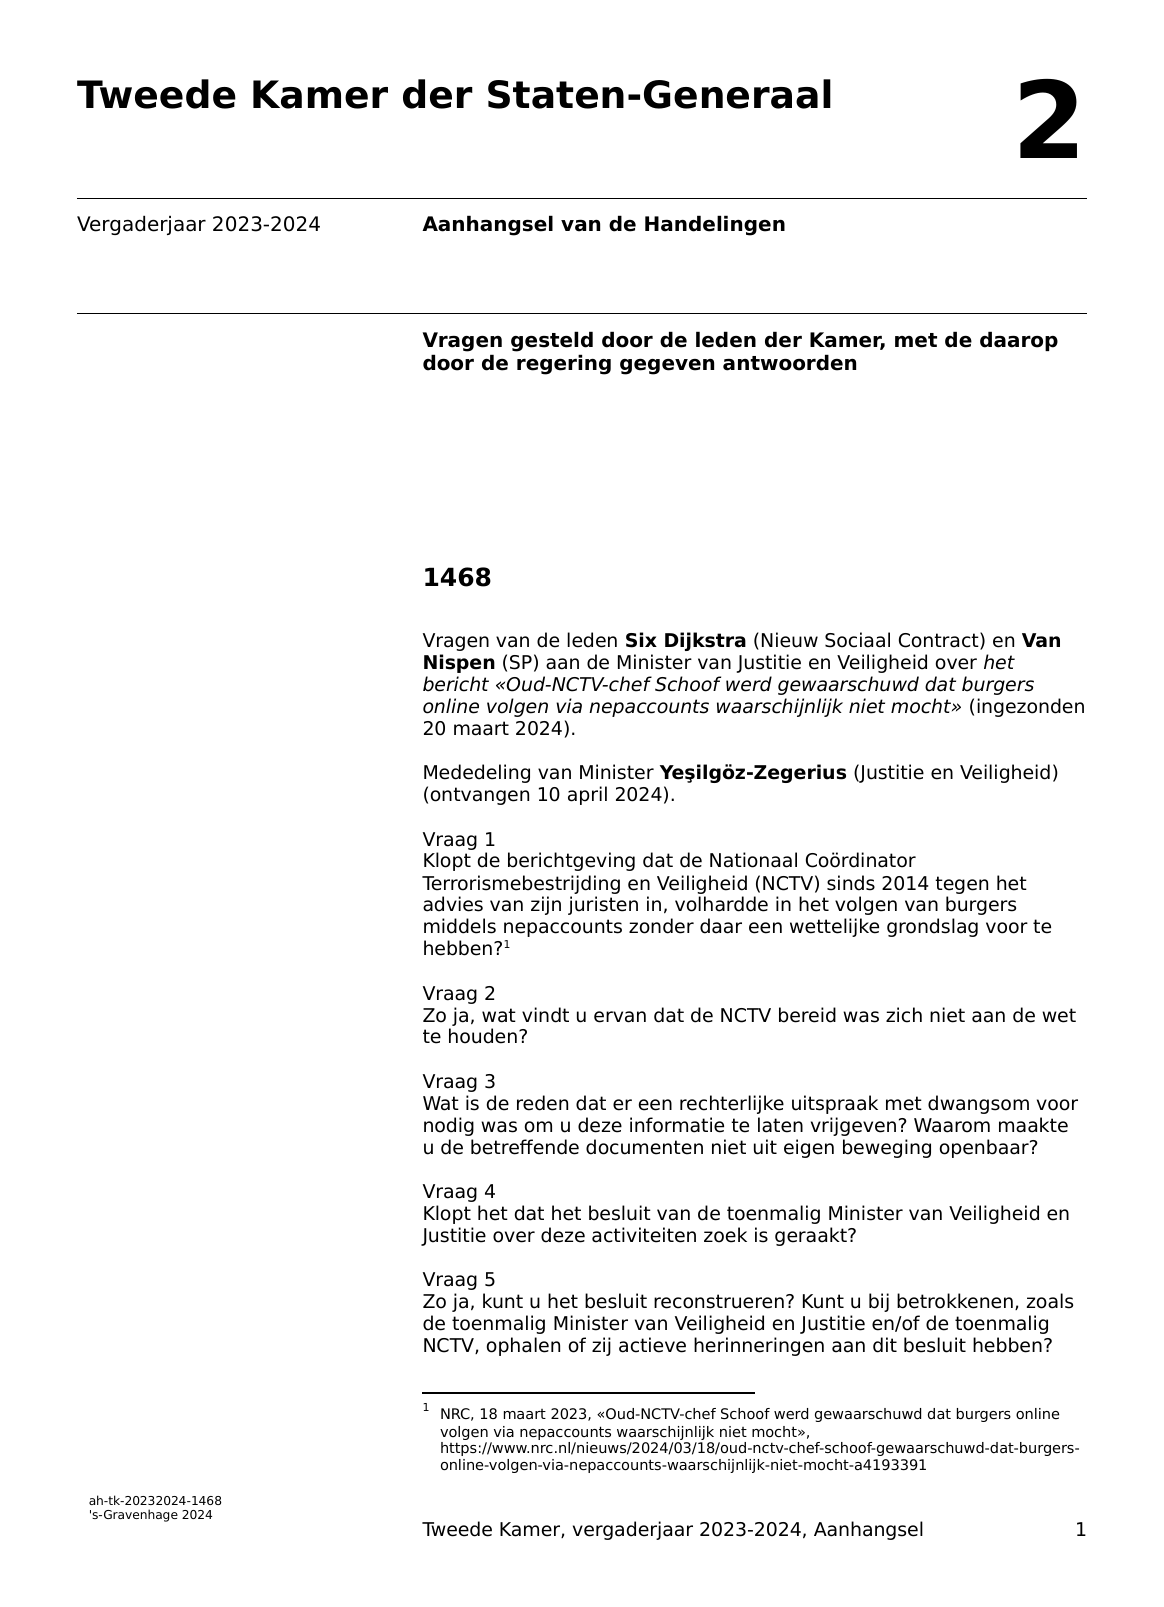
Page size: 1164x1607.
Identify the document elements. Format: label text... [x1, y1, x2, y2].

text Vragen van de leden Six Dijkstra (Nieuw Sociaal Contract) en Van Nispen (SP) aan de Minister van Justitie en Veiligheid over het bericht «Oud-NCTV-chef Schoof werd gewaarschuwd dat burgers online volgen via nepaccounts waarschijnlijk niet mocht» (ingezonden 20 maart 2024). [422, 630, 1087, 740]
text Zo ja, wat vindt u ervan dat de NCTV bereid was zich niet aan de wet te houden? [422, 1004, 1087, 1048]
text Klopt het dat het besluit van de toenmalig Minister van Veiligheid en Justitie over deze activiteiten zoek is geraakt? [422, 1203, 1087, 1247]
table_cell Vergaderjaar 2023-2024 [77, 199, 422, 313]
table_cell [77, 314, 422, 375]
text Vraag 4 [422, 1181, 1087, 1203]
text 's-Gravenhage 2024 [88, 1508, 323, 1522]
table_header Tweede Kamer der Staten-Generaal [77, 59, 886, 198]
text Wat is de reden dat er een rechterlijke uitspraak met dwangsom voor nodig was om u deze informatie te laten vrijgeven? Waarom maakte u de betreffende documenten niet uit eigen beweging openbaar? [422, 1093, 1087, 1158]
text Mededeling van Minister Yeşilgöz-Zegerius (Justitie en Veiligheid) (ontvangen 10 april 2024). [422, 762, 1087, 806]
text Klopt de berichtgeving dat de Nationaal Coördinator Terrorismebestrijding en Veiligheid (NCTV) sinds 2014 tegen het advies van zijn juristen in, volhardde in het volgen van burgers middels nepaccounts zonder daar een wettelijke grondslag voor te hebben? [422, 850, 1087, 960]
text Zo ja, kunt u het besluit reconstrueren? Kunt u bij betrokkenen, zoals de toenmalig Minister van Veiligheid en Justitie en/of de toenmalig NCTV, ophalen of zij actieve herinneringen aan dit besluit hebben? [422, 1291, 1087, 1357]
text Vraag 2 [422, 982, 1087, 1004]
text Vraag 1 [422, 828, 1087, 850]
text ah-tk-20232024-1468 [88, 1494, 323, 1508]
table_cell Aanhangsel van de Handelingen [422, 199, 1087, 313]
text 1468 [422, 563, 1087, 592]
text Vraag 3 [422, 1071, 1087, 1093]
table_header 2 [886, 59, 1087, 198]
table_cell Vragen gesteld door de leden der Kamer, met de daarop door de regering gegeven antwoorden [422, 314, 1087, 375]
text NRC, 18 maart 2023, «Oud-NCTV-chef Schoof werd gewaarschuwd dat burgers online volgen via nepaccounts waarschijnlijk niet mocht», https://www.nrc.nl/nieuws/2024/03/18/oud-nctv-chef-schoof-gewaarschuwd-dat-burgers-online-volgen-via-nepaccounts-waarschijnlijk-niet-mocht-a4193391 [422, 1402, 1087, 1474]
text Vraag 5 [422, 1269, 1087, 1291]
